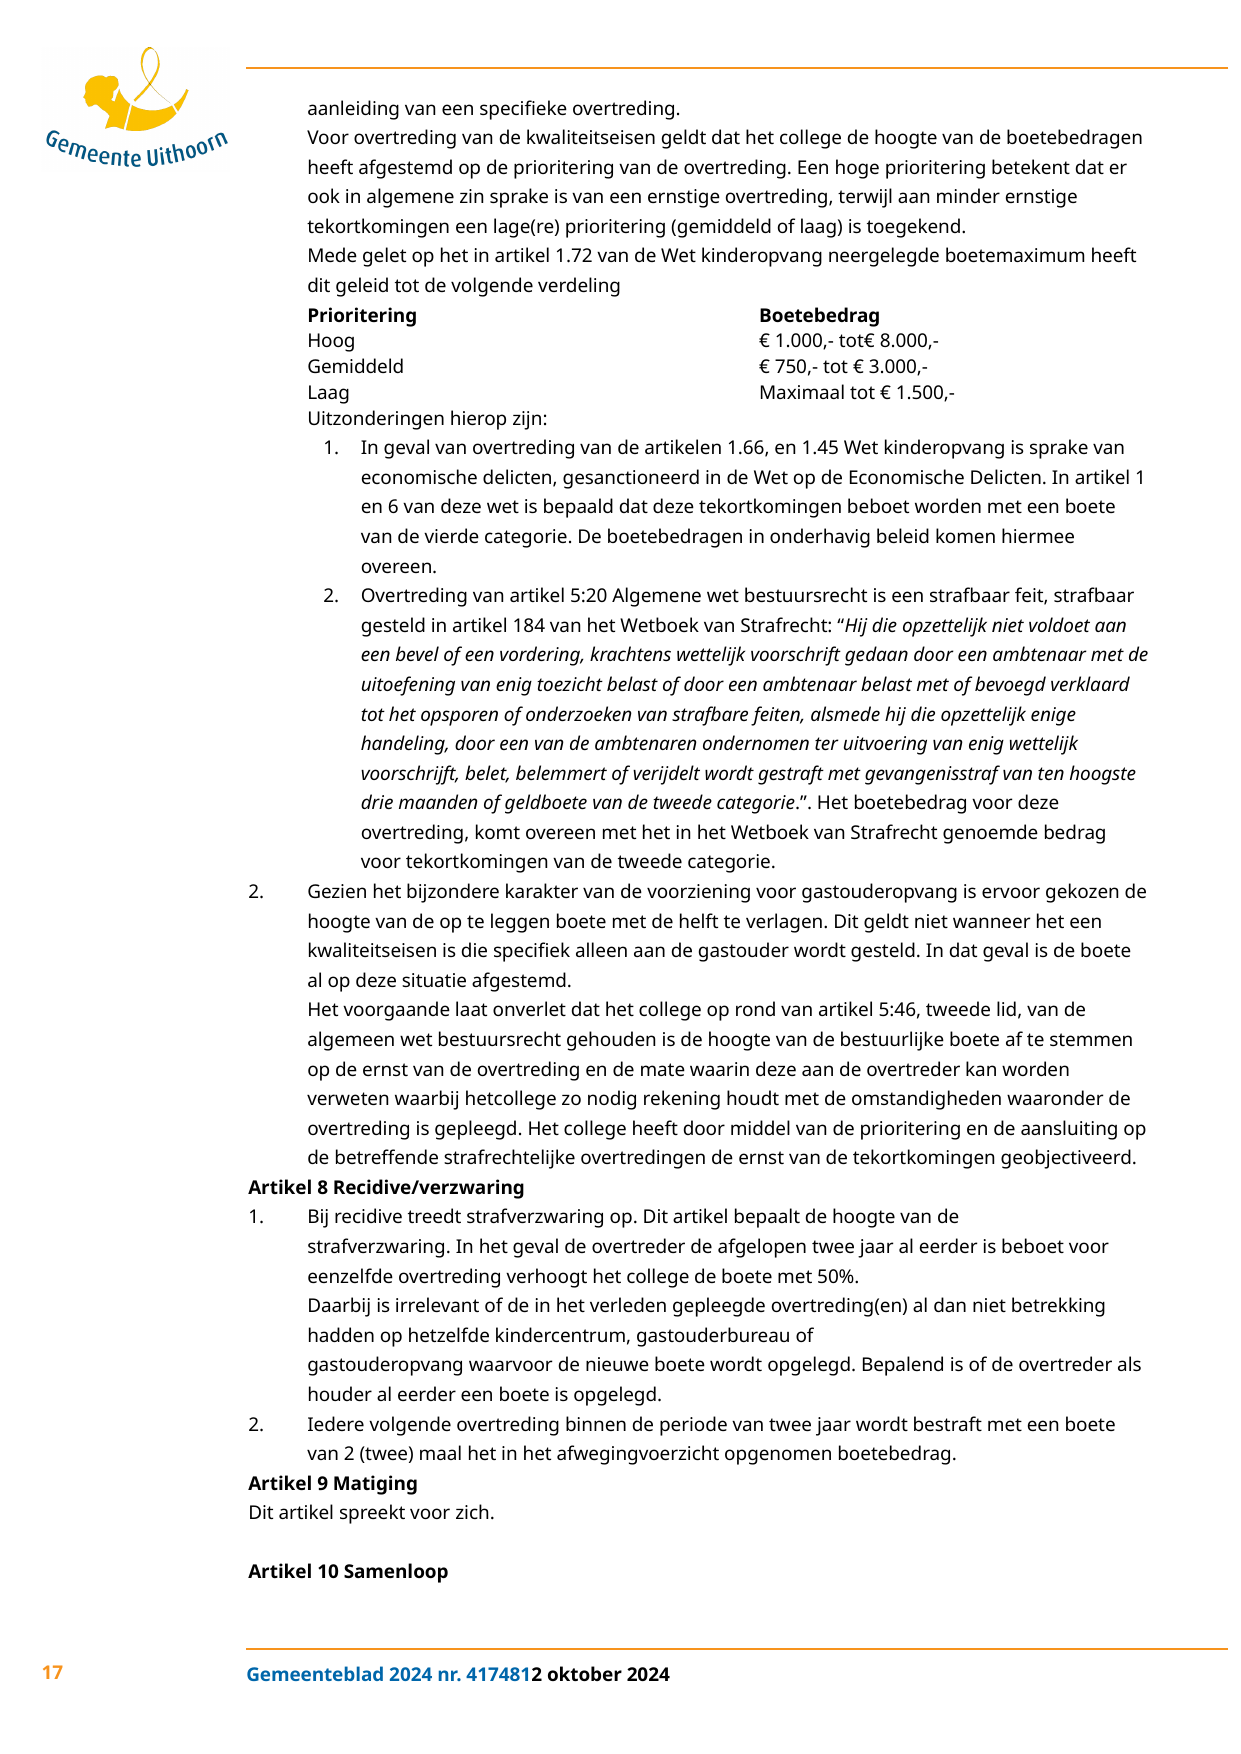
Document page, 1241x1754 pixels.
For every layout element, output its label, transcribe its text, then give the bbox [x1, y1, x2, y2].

list Uitzonderingen hierop zijn: [248, 405, 1152, 431]
list Bij recidive treedt strafverzwaring op. Dit artikel bepaalt de hoogte van de strafverzwaring. In het geval de overtreder de afgelopen twee jaar al eerder is beboet voor eenzelfde overtreding verhoogt het college de boete met 50%. [248, 1204, 1152, 1289]
list Voor overtreding van de kwaliteitseisen geldt dat het college de hoogte van de boetebedragen heeft afgestemd op de prioritering van de overtreding. Een hoge prioritering betekent dat er ook in algemene zin sprake is van een ernstige overtreding, terwijl aan minder ernstige tekortkomingen een lage(re) prioritering (gemiddeld of laag) is toegekend. [248, 124, 1152, 239]
list Mede gelet op het in artikel 1.72 van de Wet kinderopvang neergelegde boetemaximum heeft dit geleid tot de volgende verdeling [248, 243, 1152, 298]
text Dit artikel spreekt voor zich. [248, 1499, 1152, 1525]
list Gezien het bijzondere karakter van de voorziening voor gastouderopvang is ervoor gekozen de hoogte van de op te leggen boete met de helft te verlagen. Dit geldt niet wanneer het een kwaliteitseisen is die specifiek alleen aan de gastouder wordt gesteld. In dat geval is de boete al op deze situatie afgestemd. [248, 878, 1152, 993]
table_cell € 750,- tot € 3.000,- [759, 354, 1211, 379]
list In geval van overtreding van de artikelen 1.66, en 1.45 Wet kinderopvang is sprake van economische delicten, gesanctioneerd in de Wet op de Economische Delicten. In artikel 1 en 6 van deze wet is bepaald dat deze tekortkomingen beboet worden met een boete van de vierde categorie. De boetebedragen in onderhavig beleid komen hiermee overeen. [323, 434, 1152, 579]
list Het voorgaande laat onverlet dat het college op rond van artikel 5:46, tweede lid, van de algemeen wet bestuursrecht gehouden is de hoogte van de bestuurlijke boete af te stemmen op de ernst van de overtreding en de mate waarin deze aan de overtreder kan worden verweten waarbij hetcollege zo nodig rekening houdt met de omstandigheden waaronder de overtreding is gepleegd. Het college heeft door middel van de prioritering en de aansluiting op de betreffende strafrechtelijke overtredingen de ernst van de tekortkomingen geobjectiveerd. [248, 997, 1152, 1170]
table_cell Hoog [307, 328, 759, 353]
text Artikel 9 Matiging [248, 1470, 1152, 1496]
text Artikel 10 Samenloop [248, 1559, 1152, 1584]
table_header Prioritering [307, 302, 759, 328]
table_header Boetebedrag [759, 302, 1211, 328]
list Iedere volgende overtreding binnen de periode van twee jaar wordt bestraft met een boete van 2 (twee) maal het in het afwegingvoerzicht opgenomen boetebedrag. [248, 1411, 1152, 1466]
table_cell Laag [307, 379, 759, 405]
table_cell Maximaal tot € 1.500,- [759, 379, 1211, 405]
picture [41, 47, 231, 172]
text Artikel 8 Recidive/verzwaring [248, 1174, 1152, 1200]
list Daarbij is irrelevant of de in het verleden gepleegde overtreding(en) al dan niet betrekking hadden op hetzelfde kindercentrum, gastouderbureau of gastouderopvang waarvoor de nieuwe boete wordt opgelegd. Bepalend is of de overtreder als houder al eerder een boete is opgelegd. [248, 1292, 1152, 1407]
table_cell € 1.000,- tot€ 8.000,- [759, 328, 1211, 353]
table_cell Gemiddeld [307, 354, 759, 379]
list Overtreding van artikel 5:20 Algemene wet bestuursrecht is een strafbaar feit, strafbaar gesteld in artikel 184 van het Wetboek van Strafrecht: “Hij die opzettelijk niet voldoet aan een bevel of een vordering, krachtens wettelijk voorschrift gedaan door een ambtenaar met de uitoefening van enig toezicht belast of door een ambtenaar belast met of bevoegd verklaard tot het opsporen of onderzoeken van strafbare feiten, alsmede hij die opzettelijk enige handeling, door een van de ambtenaren ondernomen ter uitvoering van enig wettelijk voorschrijft, belet, belemmert of verijdelt wordt gestraft met gevangenisstraf van ten hoogste drie maanden of geldboete van de tweede categorie.”. Het boetebedrag voor deze overtreding, komt overeen met het in het Wetboek van Strafrecht genoemde bedrag voor tekortkomingen van de tweede categorie. [323, 582, 1152, 874]
list aanleiding van een specifieke overtreding. [248, 95, 1152, 121]
